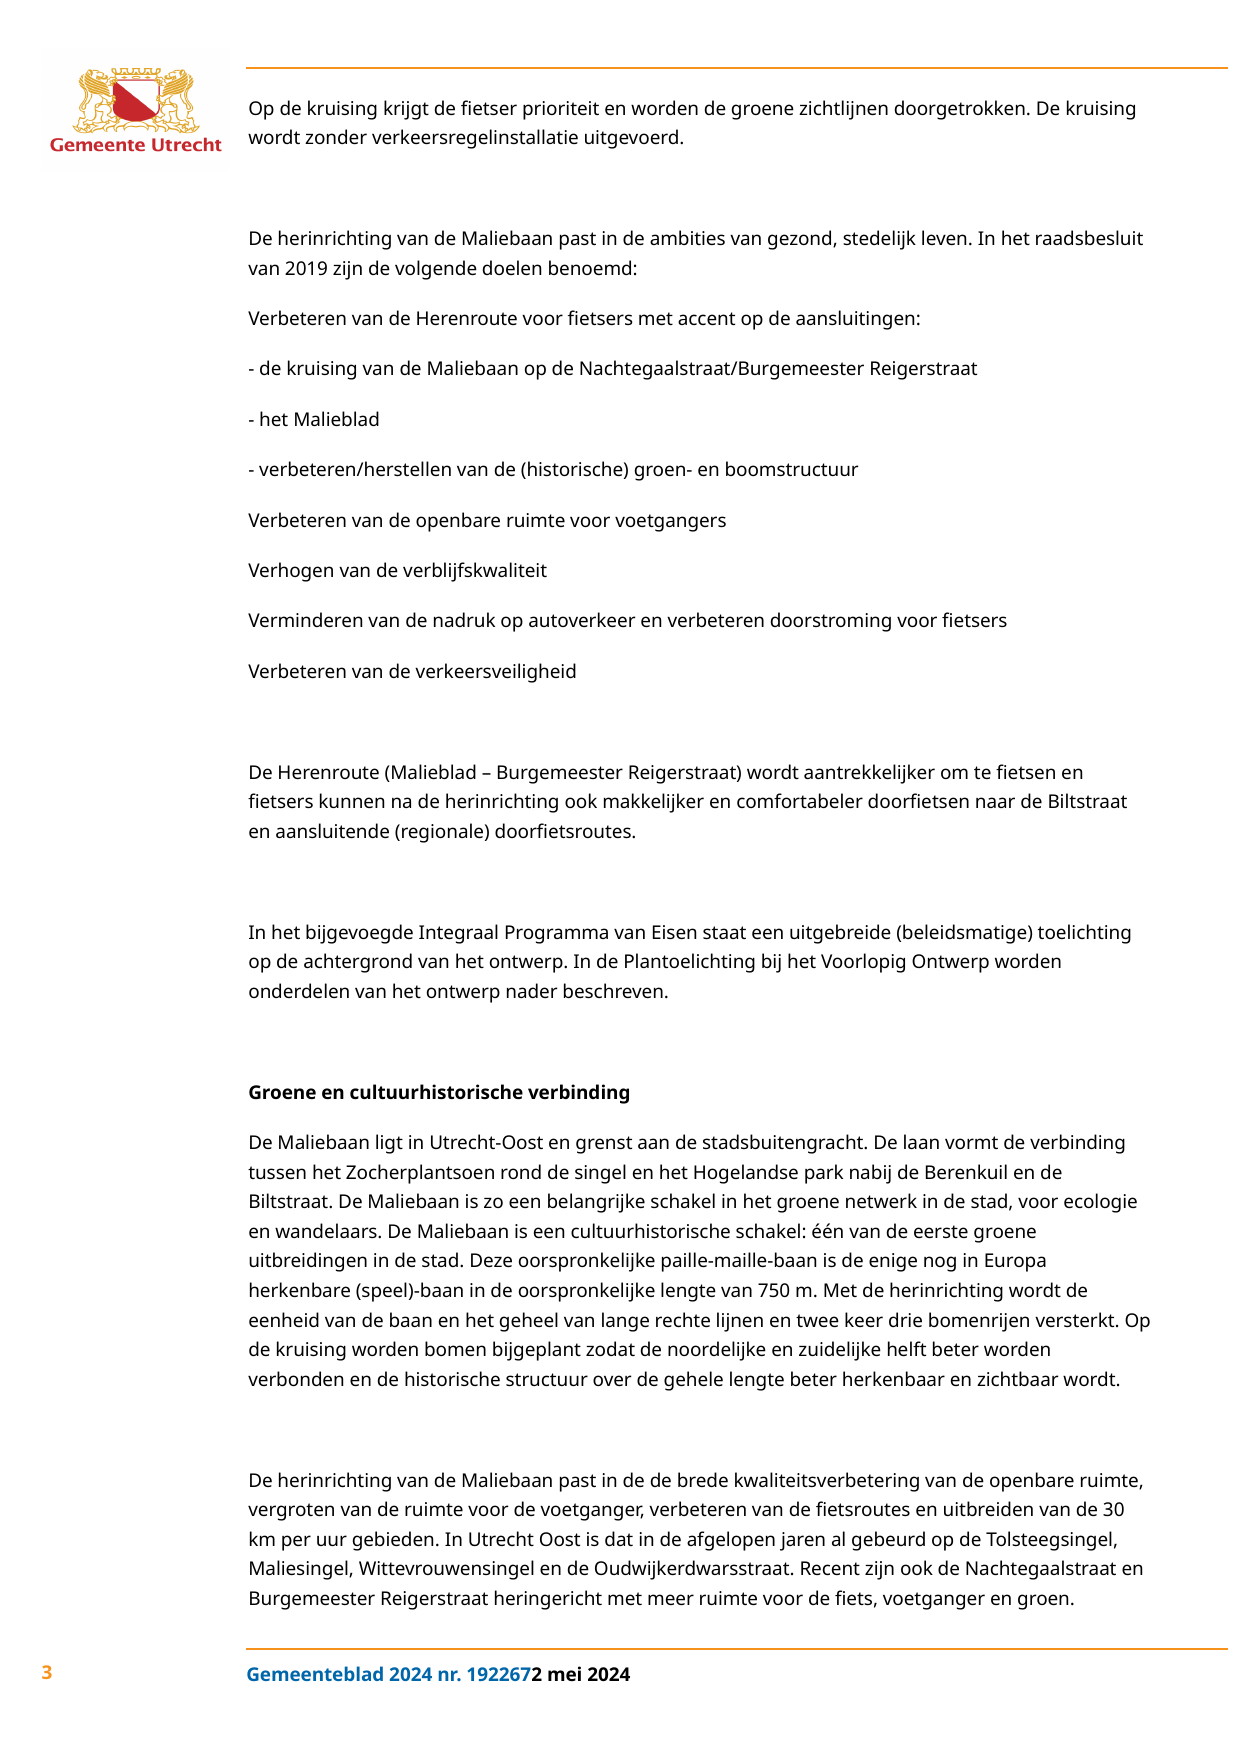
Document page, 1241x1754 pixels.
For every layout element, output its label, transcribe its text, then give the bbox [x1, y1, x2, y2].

text Verminderen van de nadruk op autoverkeer en verbeteren doorstroming voor fietsers [248, 608, 1152, 633]
text - de kruising van de Maliebaan op de Nachtegaalstraat/Burgemeester Reigerstraat [248, 356, 1152, 381]
text Verbeteren van de verkeersveiligheid [248, 658, 1152, 684]
text De Maliebaan ligt in Utrecht-Oost en grenst aan de stadsbuitengracht. De laan vormt de verbinding tussen het Zocherplantsoen rond de singel en het Hogelandse park nabij de Berenkuil en de Biltstraat. De Maliebaan is zo een belangrijke schakel in het groene netwerk in de stad, voor ecologie en wandelaars. De Maliebaan is een cultuurhistorische schakel: één van de eerste groene uitbreidingen in de stad. Deze oorspronkelijke paille-maille-baan is de enige nog in Europa herkenbare (speel)-baan in de oorspronkelijke lengte van 750 m. Met de herinrichting wordt de eenheid van de baan en het geheel van lange rechte lijnen en twee keer drie bomenrijen versterkt. Op de kruising worden bomen bijgeplant zodat de noordelijke en zuidelijke helft beter worden verbonden en de historische structuur over de gehele lengte beter herkenbaar en zichtbaar wordt. [248, 1129, 1152, 1392]
text In het bijgevoegde Integraal Programma van Eisen staat een uitgebreide (beleidsmatige) toelichting op de achtergrond van het ontwerp. In de Plantoelichting bij het Voorlopig Ontwerp worden onderdelen van het ontwerp nader beschreven. [248, 919, 1152, 1004]
text - verbeteren/herstellen van de (historische) groen- en boomstructuur [248, 456, 1152, 482]
picture [41, 47, 231, 172]
text Verbeteren van de openbare ruimte voor voetgangers [248, 507, 1152, 533]
text De herinrichting van de Maliebaan past in de de brede kwaliteitsverbetering van de openbare ruimte, vergroten van de ruimte voor de voetganger, verbeteren van de fietsroutes en uitbreiden van de 30 km per uur gebieden. In Utrecht Oost is dat in de afgelopen jaren al gebeurd op de Tolsteegsingel, Maliesingel, Wittevrouwensingel en de Oudwijkerdwarsstraat. Recent zijn ook de Nachtegaalstraat en Burgemeester Reigerstraat heringericht met meer ruimte voor de fiets, voetganger en groen. [248, 1467, 1152, 1611]
text Verhogen van de verblijfskwaliteit [248, 557, 1152, 583]
text - het Malieblad [248, 406, 1152, 432]
text Op de kruising krijgt de fietser prioriteit en worden de groene zichtlijnen doorgetrokken. De kruising wordt zonder verkeersregelinstallatie uitgevoerd. [248, 95, 1152, 150]
text De Herenroute (Malieblad – Burgemeester Reigerstraat) wordt aantrekkelijker om te fietsen en fietsers kunnen na de herinrichting ook makkelijker en comfortabeler doorfietsen naar de Biltstraat en aansluitende (regionale) doorfietsroutes. [248, 759, 1152, 844]
text Verbeteren van de Herenroute voor fietsers met accent op de aansluitingen: [248, 305, 1152, 331]
text De herinrichting van de Maliebaan past in de ambities van gezond, stedelijk leven. In het raadsbesluit van 2019 zijn de volgende doelen benoemd: [248, 225, 1152, 281]
text Groene en cultuurhistorische verbinding [248, 1079, 1152, 1105]
